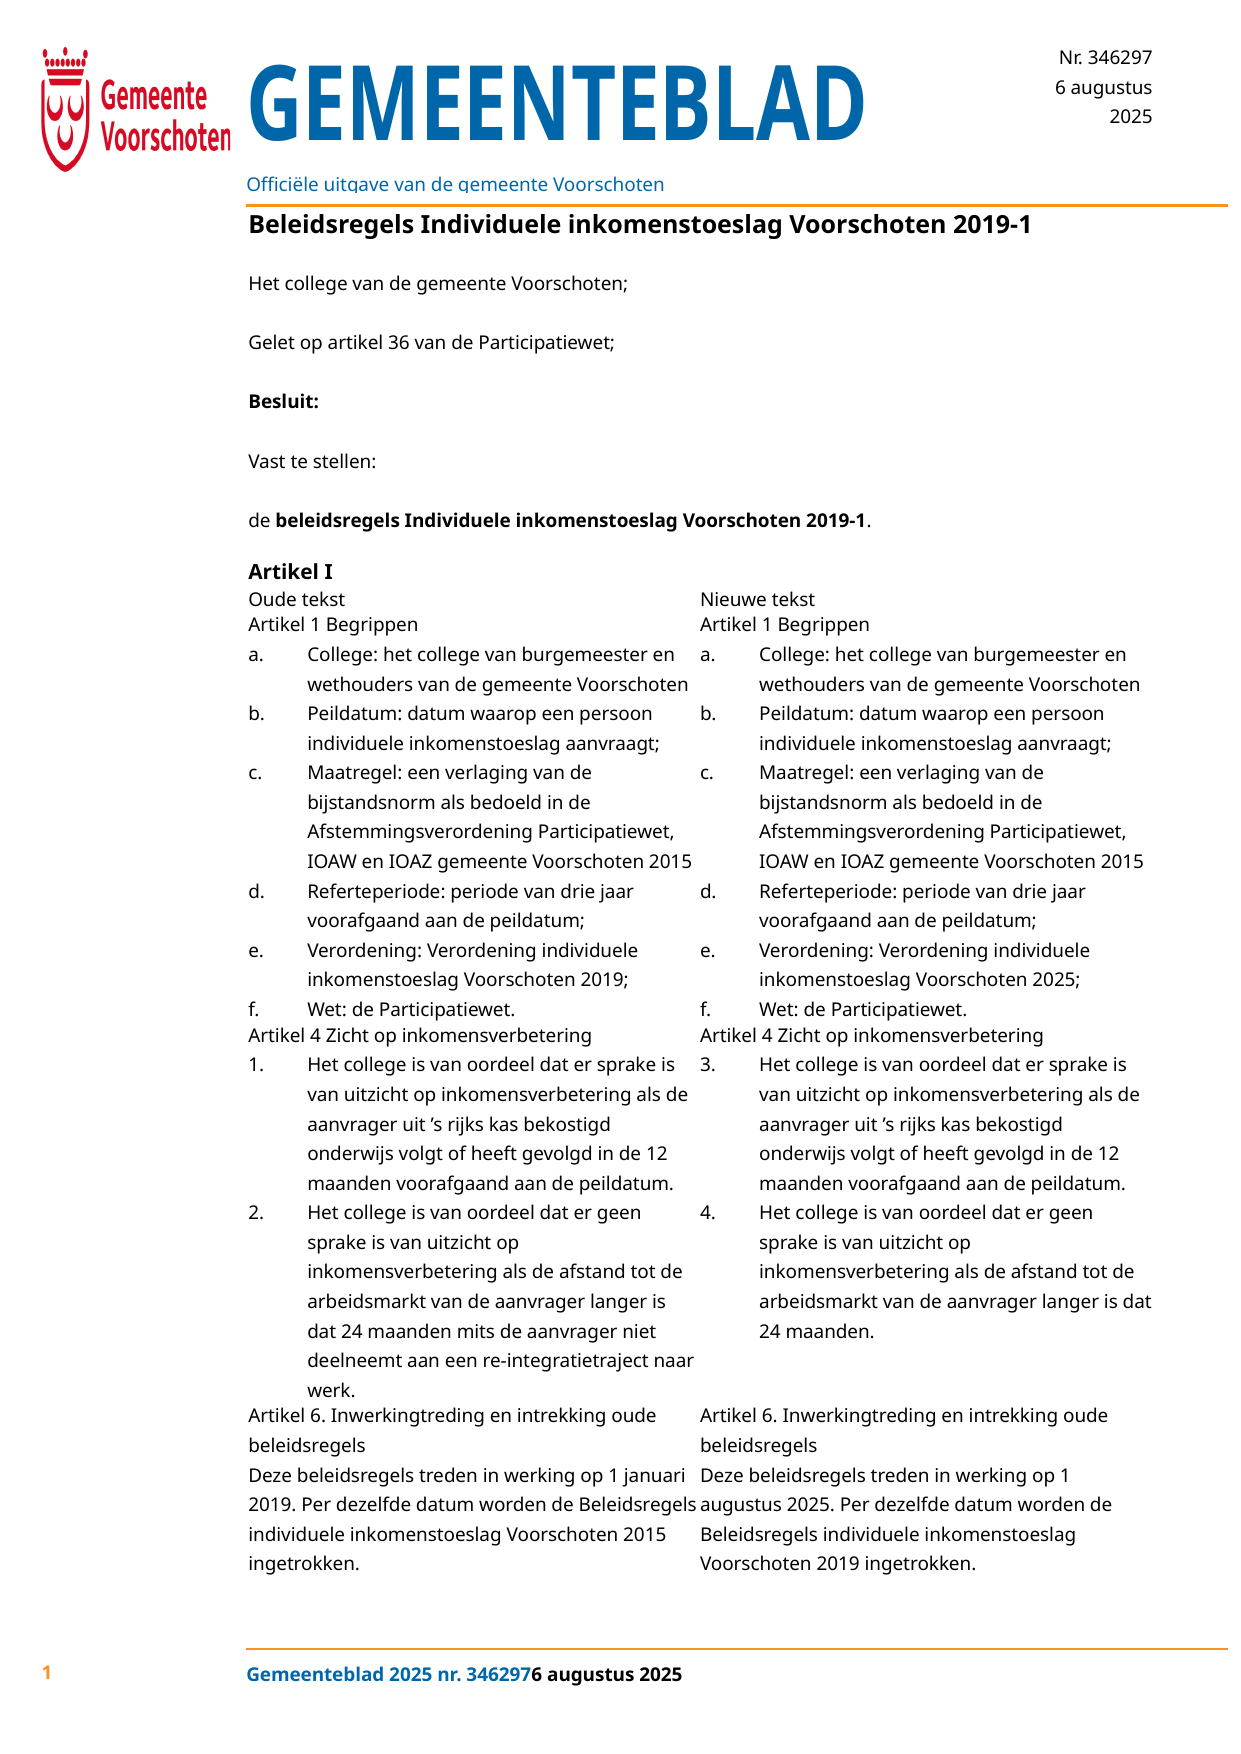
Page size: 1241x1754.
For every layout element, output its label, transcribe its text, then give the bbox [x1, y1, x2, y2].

text Het college van de gemeente Voorschoten; [248, 270, 1152, 296]
text Artikel I [248, 557, 1152, 586]
picture [41, 47, 231, 172]
table_cell Artikel 1 Begrippen College: het college van burgemeester en wethouders van de gemeente Voorschoten Peildatum: datum waarop een persoon individuele inkomenstoeslag aanvraagt; Maatregel: een verlaging van de bijstandsnorm als bedoeld in de Afstemmingsverordening Participatiewet, IOAW en IOAZ gemeente Voorschoten 2015 Referteperiode: periode van drie jaar voorafgaand aan de peildatum; Verordening: Verordening individuele inkomenstoeslag Voorschoten 2019; Wet: de Participatiewet. [248, 612, 700, 1022]
table_header Oude tekst [248, 586, 700, 612]
text Gelet op artikel 36 van de Participatiewet; [248, 329, 1152, 355]
table_cell Artikel 4 Zicht op inkomensverbetering Het college is van oordeel dat er sprake is van uitzicht op inkomensverbetering als de aanvrager uit ’s rijks kas bekostigd onderwijs volgt of heeft gevolgd in de 12 maanden voorafgaand aan de peildatum. Het college is van oordeel dat er geen sprake is van uitzicht op inkomensverbetering als de afstand tot de arbeidsmarkt van de aanvrager langer is dat 24 maanden. [700, 1022, 1152, 1403]
text Beleidsregels Individuele inkomenstoeslag Voorschoten 2019-1 [248, 207, 1152, 241]
text de beleidsregels Individuele inkomenstoeslag Voorschoten 2019-1. [248, 507, 1152, 533]
table_cell Artikel 6. Inwerkingtreding en intrekking oude beleidsregels Deze beleidsregels treden in werking op 1 januari 2019. Per dezelfde datum worden de Beleidsregels individuele inkomenstoeslag Voorschoten 2015 ingetrokken. [248, 1403, 700, 1576]
table_header Nieuwe tekst [700, 586, 1152, 612]
table_cell Artikel 6. Inwerkingtreding en intrekking oude beleidsregels Deze beleidsregels treden in werking op 1 augustus 2025. Per dezelfde datum worden de Beleidsregels individuele inkomenstoeslag Voorschoten 2019 ingetrokken. [700, 1403, 1152, 1576]
text Vast te stellen: [248, 448, 1152, 473]
table_cell Artikel 1 Begrippen College: het college van burgemeester en wethouders van de gemeente Voorschoten Peildatum: datum waarop een persoon individuele inkomenstoeslag aanvraagt; Maatregel: een verlaging van de bijstandsnorm als bedoeld in de Afstemmingsverordening Participatiewet, IOAW en IOAZ gemeente Voorschoten 2015 Referteperiode: periode van drie jaar voorafgaand aan de peildatum; Verordening: Verordening individuele inkomenstoeslag Voorschoten 2025; Wet: de Participatiewet. [700, 612, 1152, 1022]
table_cell Artikel 4 Zicht op inkomensverbetering Het college is van oordeel dat er sprake is van uitzicht op inkomensverbetering als de aanvrager uit ’s rijks kas bekostigd onderwijs volgt of heeft gevolgd in de 12 maanden voorafgaand aan de peildatum. Het college is van oordeel dat er geen sprake is van uitzicht op inkomensverbetering als de afstand tot de arbeidsmarkt van de aanvrager langer is dat 24 maanden mits de aanvrager niet deelneemt aan een re-integratietraject naar werk. [248, 1022, 700, 1403]
text Besluit: [248, 389, 1152, 414]
